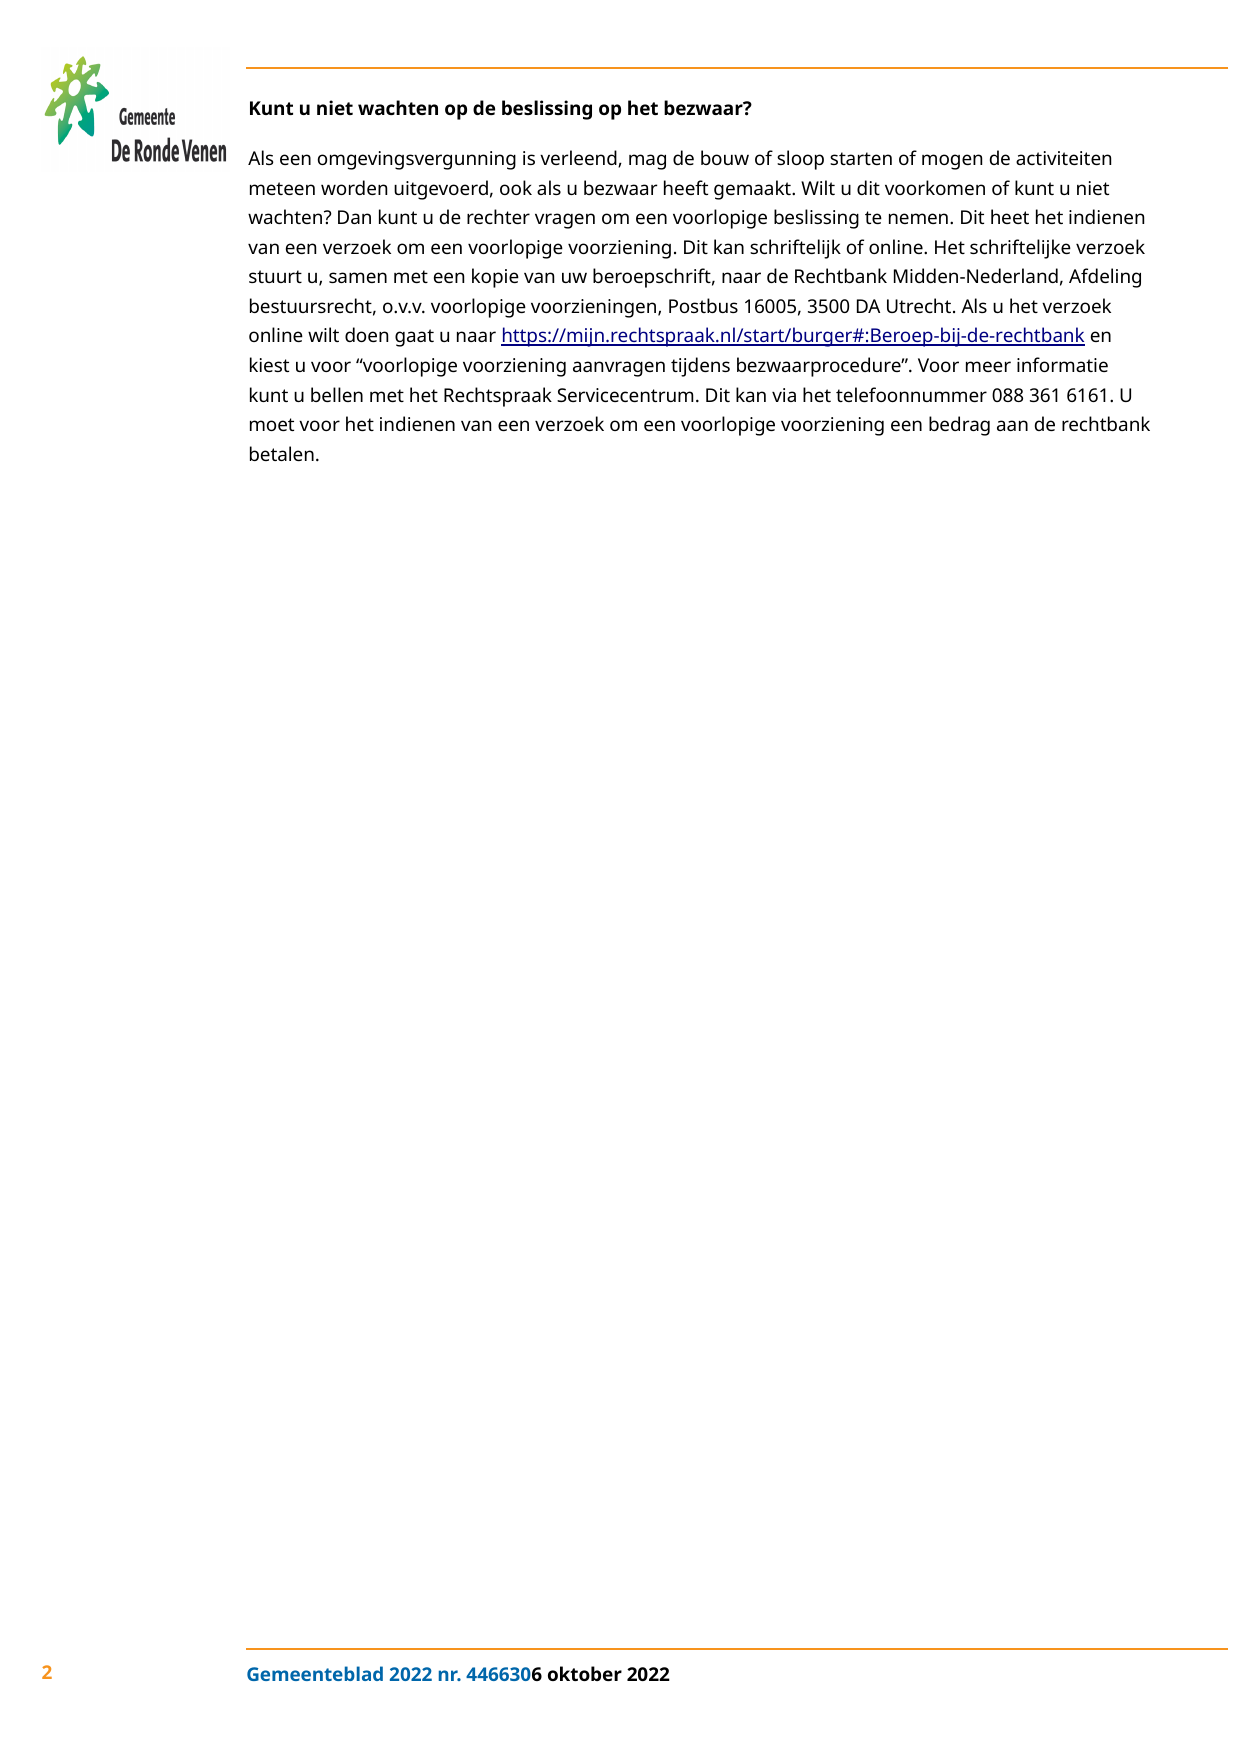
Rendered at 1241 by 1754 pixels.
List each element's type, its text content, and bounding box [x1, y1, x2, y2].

text Als een omgevingsvergunning is verleend, mag de bouw of sloop starten of mogen de activiteiten meteen worden uitgevoerd, ook als u bezwaar heeft gemaakt. Wilt u dit voorkomen of kunt u niet wachten? Dan kunt u de rechter vragen om een voorlopige beslissing te nemen. Dit heet het indienen van een verzoek om een voorlopige voorziening. Dit kan schriftelijk of online. Het schriftelijke verzoek stuurt u, samen met een kopie van uw beroepschrift, naar de Rechtbank Midden-Nederland, Afdeling bestuursrecht, o.v.v. voorlopige voorzieningen, Postbus 16005, 3500 DA Utrecht. Als u het verzoek online wilt doen gaat u naar https://mijn.rechtspraak.nl/start/burger#:Beroep-bij-de-rechtbank en kiest u voor “voorlopige voorziening aanvragen tijdens bezwaarprocedure”. Voor meer informatie kunt u bellen met het Rechtspraak Servicecentrum. Dit kan via het telefoonnummer 088 361 6161. U moet voor het indienen van een verzoek om een voorlopige voorziening een bedrag aan de rechtbank betalen. [248, 145, 1152, 467]
picture [41, 47, 231, 172]
text Kunt u niet wachten op de beslissing op het bezwaar? [248, 95, 1152, 121]
